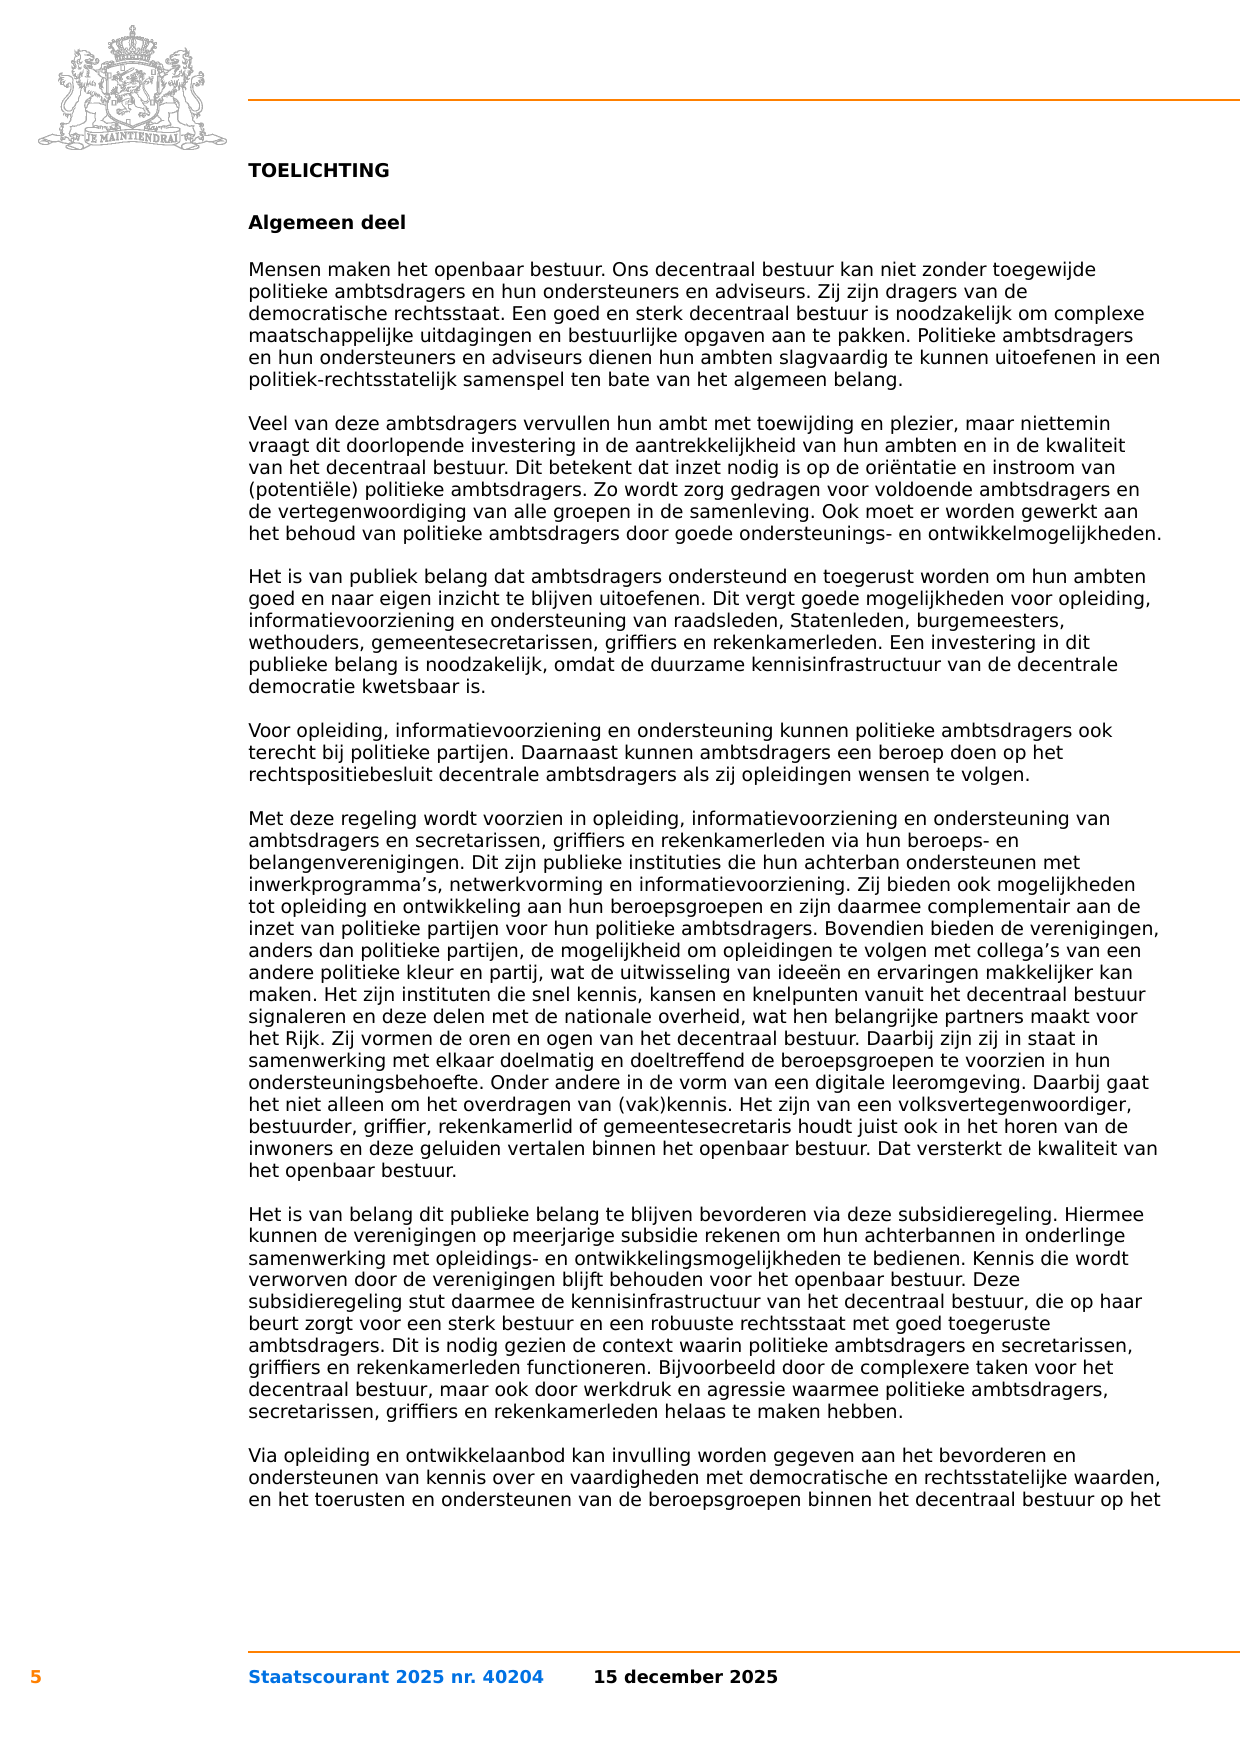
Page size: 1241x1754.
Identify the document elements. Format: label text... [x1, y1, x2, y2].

text Mensen maken het openbaar bestuur. Ons decentraal bestuur kan niet zonder toegewijde politieke ambtsdragers en hun ondersteuners en adviseurs. Zij zijn dragers van de democratische rechtsstaat. Een goed en sterk decentraal bestuur is noodzakelijk om complexe maatschappelijke uitdagingen en bestuurlijke opgaven aan te pakken. Politieke ambtsdragers en hun ondersteuners en adviseurs dienen hun ambten slagvaardig te kunnen uitoefenen in een politiek-rechtsstatelijk samenspel ten bate van het algemeen belang. [248, 259, 1163, 391]
text Via opleiding en ontwikkelaanbod kan invulling worden gegeven aan het bevorderen en ondersteunen van kennis over en vaardigheden met democratische en rechtsstatelijke waarden, en het toerusten en ondersteunen van de beroepsgroepen binnen het decentraal bestuur op het [248, 1445, 1163, 1511]
subtitle Algemeen deel [248, 212, 1163, 234]
text Met deze regeling wordt voorzien in opleiding, informatievoorziening en ondersteuning van ambtsdragers en secretarissen, griffiers en rekenkamerleden via hun beroeps- en belangenverenigingen. Dit zijn publieke instituties die hun achterban ondersteunen met inwerkprogramma’s, netwerkvorming en informatievoorziening. Zij bieden ook mogelijkheden tot opleiding en ontwikkeling aan hun beroepsgroepen en zijn daarmee complementair aan de inzet van politieke partijen voor hun politieke ambtsdragers. Bovendien bieden de verenigingen, anders dan politieke partijen, de mogelijkheid om opleidingen te volgen met collega’s van een andere politieke kleur en partij, wat de uitwisseling van ideeën en ervaringen makkelijker kan maken. Het zijn instituten die snel kennis, kansen en knelpunten vanuit het decentraal bestuur signaleren en deze delen met de nationale overheid, wat hen belangrijke partners maakt voor het Rijk. Zij vormen de oren en ogen van het decentraal bestuur. Daarbij zijn zij in staat in samenwerking met elkaar doelmatig en doeltreffend de beroepsgroepen te voorzien in hun ondersteuningsbehoefte. Onder andere in de vorm van een digitale leeromgeving. Daarbij gaat het niet alleen om het overdragen van (vak)kennis. Het zijn van een volksvertegenwoordiger, bestuurder, griffier, rekenkamerlid of gemeentesecretaris houdt juist ook in het horen van de inwoners en deze geluiden vertalen binnen het openbaar bestuur. Dat versterkt de kwaliteit van het openbaar bestuur. [248, 808, 1163, 1182]
text Voor opleiding, informatievoorziening en ondersteuning kunnen politieke ambtsdragers ook terecht bij politieke partijen. Daarnaast kunnen ambtsdragers een beroep doen op het rechtspositiebesluit decentrale ambtsdragers als zij opleidingen wensen te volgen. [248, 720, 1163, 786]
picture [38, 25, 227, 150]
text Het is van publiek belang dat ambtsdragers ondersteund en toegerust worden om hun ambten goed en naar eigen inzicht te blijven uitoefenen. Dit vergt goede mogelijkheden voor opleiding, informatievoorziening en ondersteuning van raadsleden, Statenleden, burgemeesters, wethouders, gemeentesecretarissen, griffiers en rekenkamerleden. Een investering in dit publieke belang is noodzakelijk, omdat de duurzame kennisinfrastructuur van de decentrale democratie kwetsbaar is. [248, 566, 1163, 698]
text Veel van deze ambtsdragers vervullen hun ambt met toewijding en plezier, maar niettemin vraagt dit doorlopende investering in de aantrekkelijkheid van hun ambten en in de kwaliteit van het decentraal bestuur. Dit betekent dat inzet nodig is op de oriëntatie en instroom van (potentiële) politieke ambtsdragers. Zo wordt zorg gedragen voor voldoende ambtsdragers en de vertegenwoordiging van alle groepen in de samenleving. Ook moet er worden gewerkt aan het behoud van politieke ambtsdragers door goede ondersteunings- en ontwikkelmogelijkheden. [248, 413, 1163, 544]
text Het is van belang dit publieke belang te blijven bevorderen via deze subsidieregeling. Hiermee kunnen de verenigingen op meerjarige subsidie rekenen om hun achterbannen in onderlinge samenwerking met opleidings- en ontwikkelingsmogelijkheden te bedienen. Kennis die wordt verworven door de verenigingen blijft behouden voor het openbaar bestuur. Deze subsidieregeling stut daarmee de kennisinfrastructuur van het decentraal bestuur, die op haar beurt zorgt voor een sterk bestuur en een robuuste rechtsstaat met goed toegeruste ambtsdragers. Dit is nodig gezien de context waarin politieke ambtsdragers en secretarissen, griffiers en rekenkamerleden functioneren. Bijvoorbeeld door de complexere taken voor het decentraal bestuur, maar ook door werkdruk en agressie waarmee politieke ambtsdragers, secretarissen, griffiers en rekenkamerleden helaas te maken hebben. [248, 1203, 1163, 1423]
subtitle TOELICHTING [248, 160, 1163, 182]
